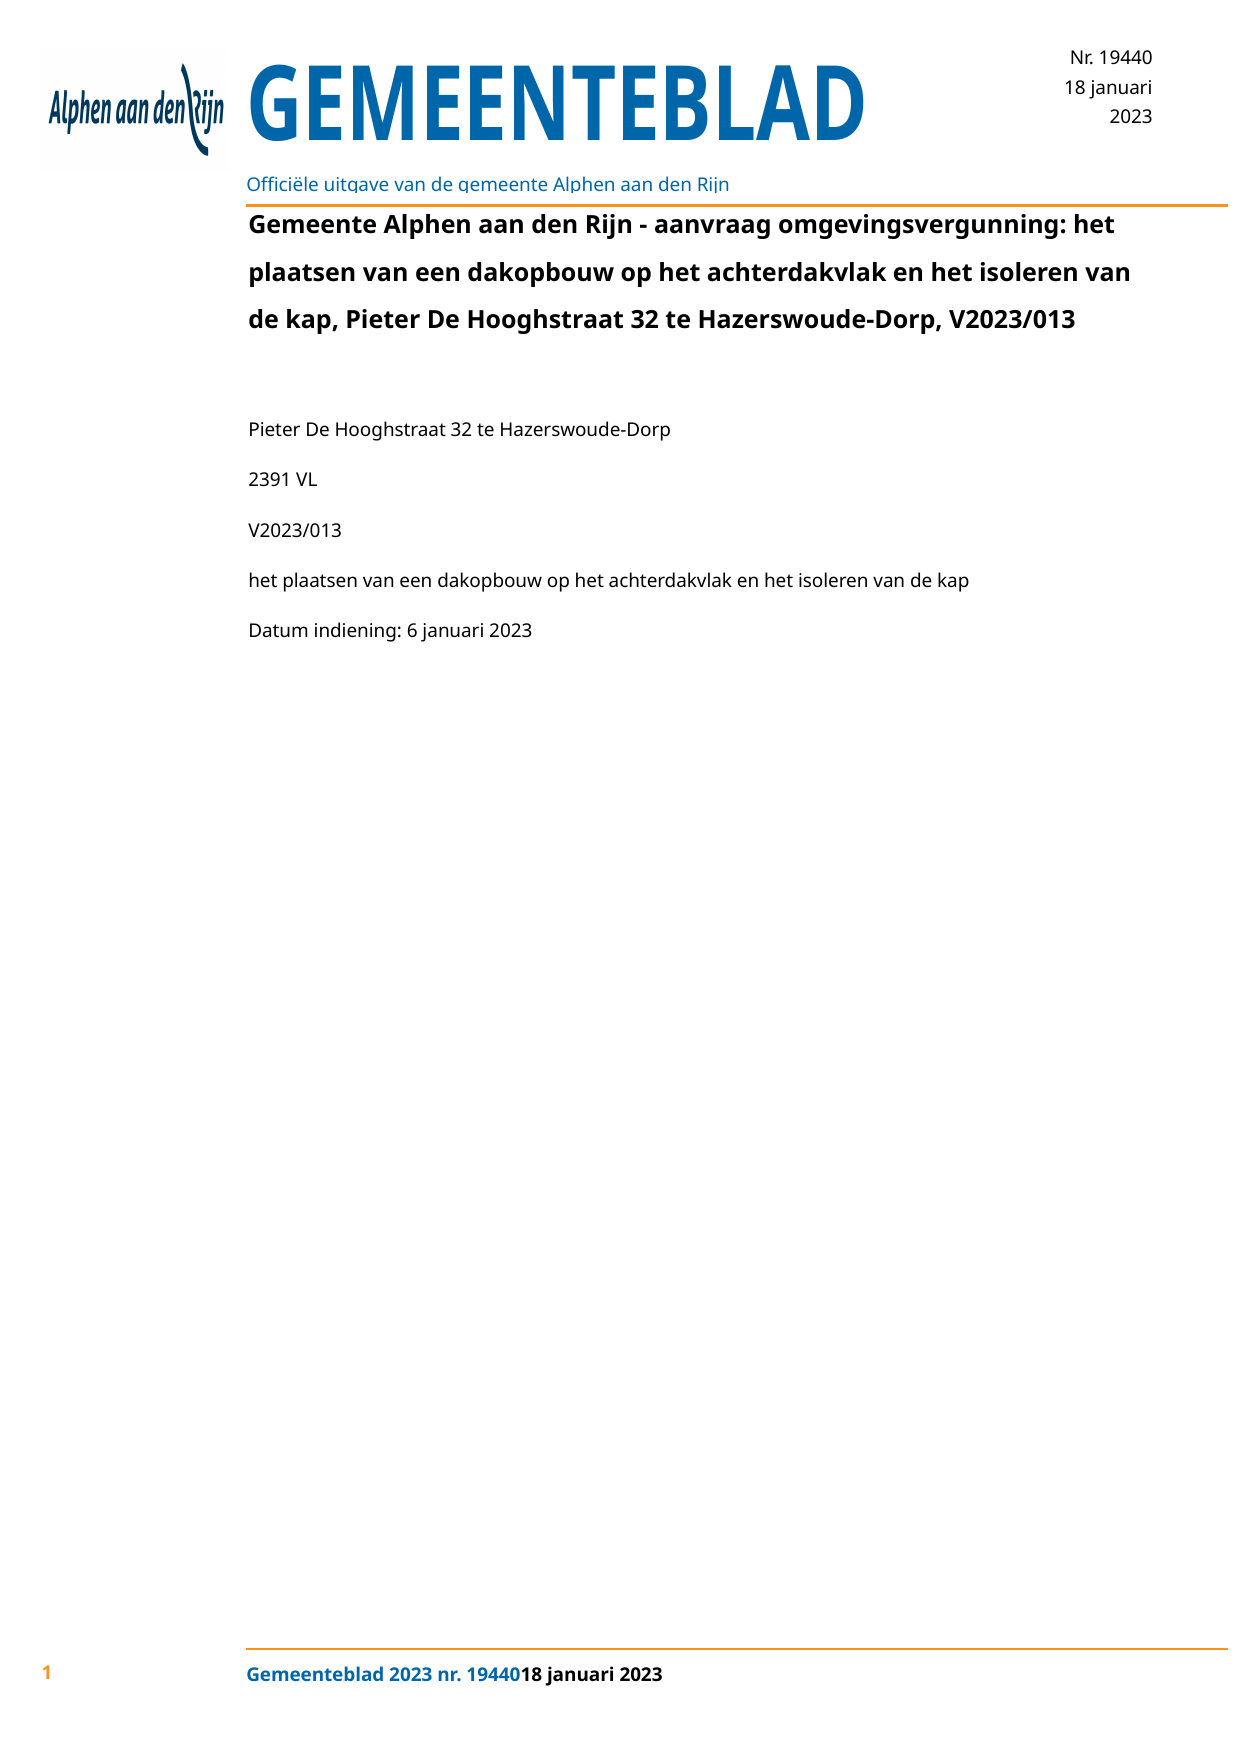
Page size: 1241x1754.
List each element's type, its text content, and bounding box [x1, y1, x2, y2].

text V2023/013 [248, 517, 1152, 542]
text het plaatsen van een dakopbouw op het achterdakvlak en het isoleren van de kap [248, 567, 1152, 593]
text Datum indiening: 6 januari 2023 [248, 618, 1152, 643]
text Pieter De Hooghstraat 32 te Hazerswoude-Dorp [248, 416, 1152, 442]
text Gemeente Alphen aan den Rijn - aanvraag omgevingsvergunning: het plaatsen van een dakopbouw op het achterdakvlak en het isoleren van de kap, Pieter De Hooghstraat 32 te Hazerswoude-Dorp, V2023/013 [248, 207, 1152, 336]
picture [41, 47, 231, 172]
text 2391 VL [248, 466, 1152, 492]
